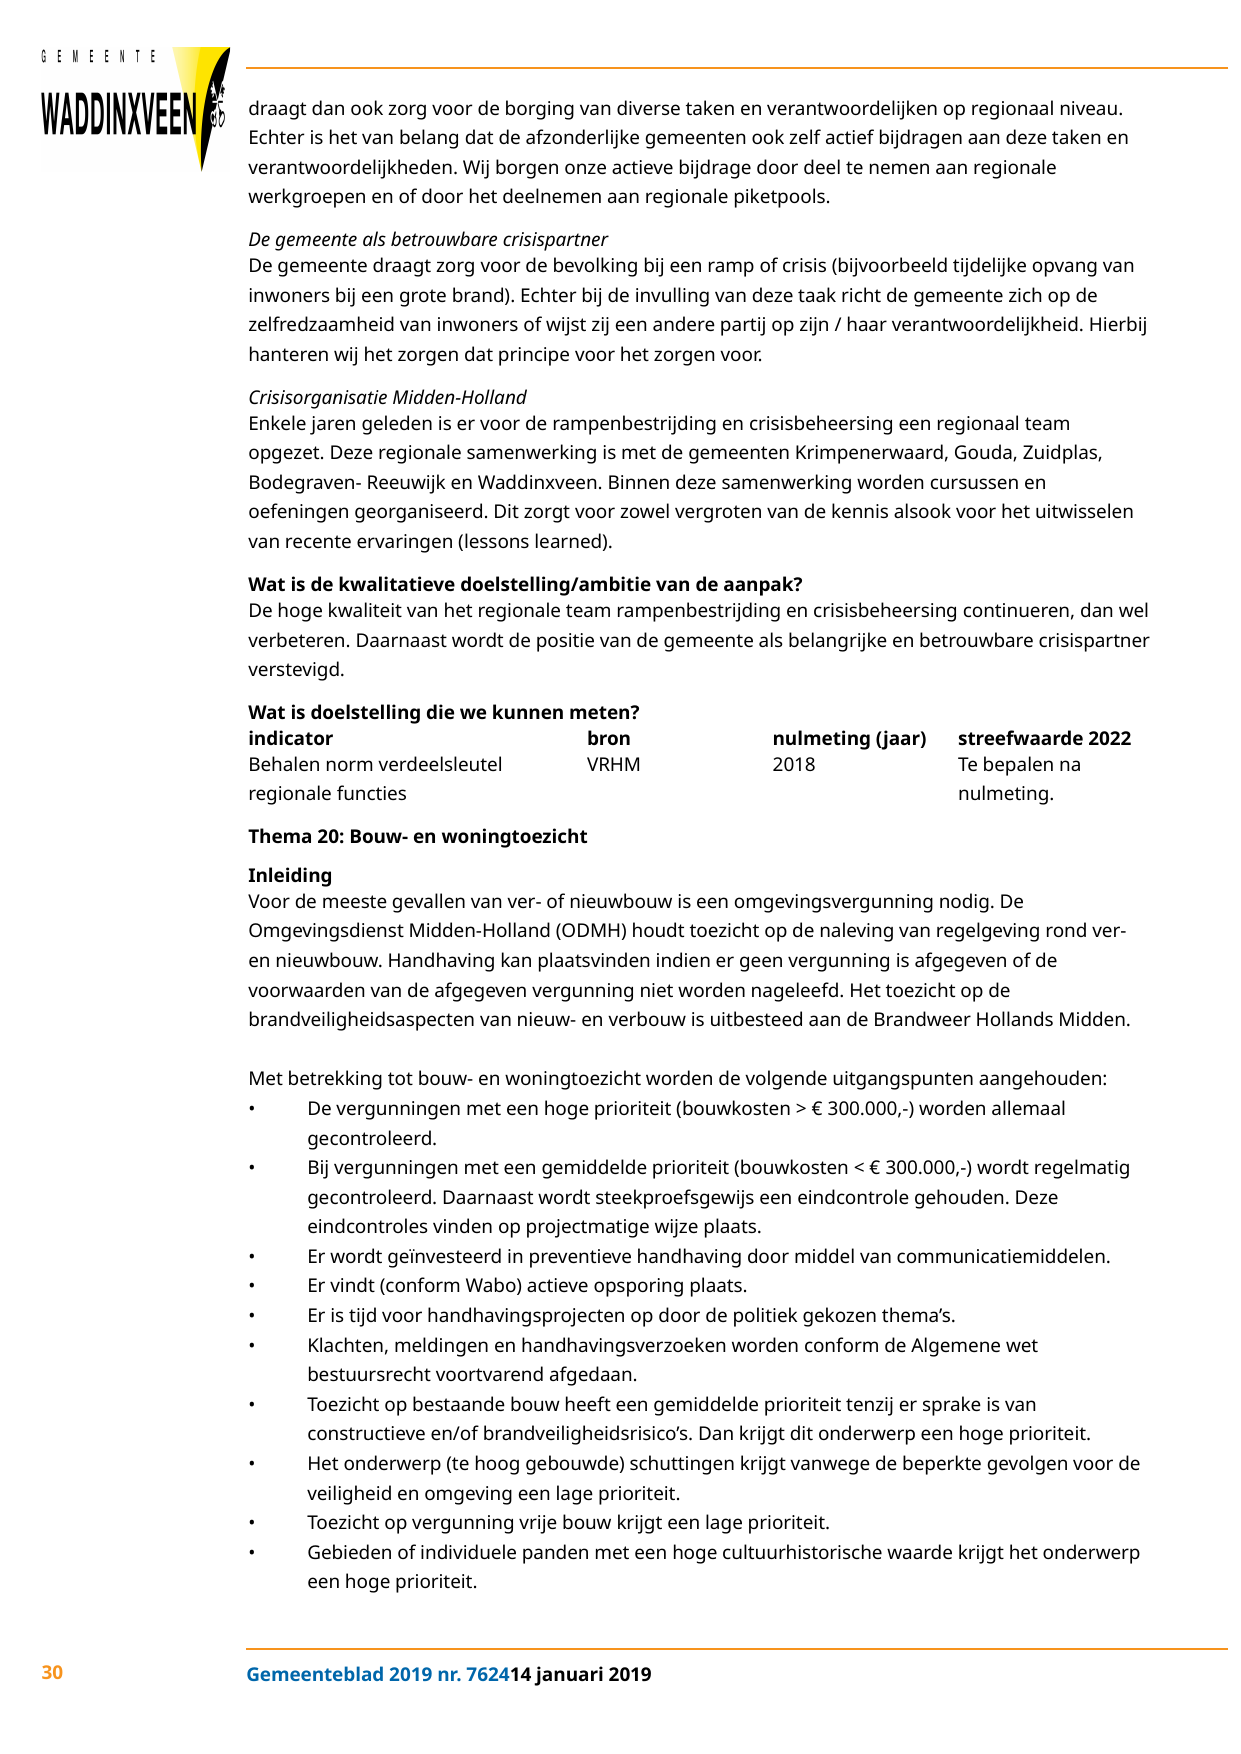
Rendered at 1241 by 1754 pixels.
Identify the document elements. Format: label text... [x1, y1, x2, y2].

table_cell Te bepalen na nulmeting. [958, 751, 1152, 806]
table_header indicator [248, 725, 587, 751]
list Er wordt geïnvesteerd in preventieve handhaving door middel van communicatiemiddelen. [248, 1243, 1152, 1269]
text Wat is doelstelling die we kunnen meten? [248, 699, 1152, 725]
table_cell 2018 [773, 751, 958, 806]
text draagt dan ook zorg voor de borging van diverse taken en verantwoordelijken op regionaal niveau. Echter is het van belang dat de afzonderlijke gemeenten ook zelf actief bijdragen aan deze taken en verantwoordelijkheden. Wij borgen onze actieve bijdrage door deel te nemen aan regionale werkgroepen en of door het deelnemen aan regionale piketpools. [248, 95, 1152, 209]
picture [41, 47, 231, 172]
list Er vindt (conform Wabo) actieve opsporing plaats. [248, 1273, 1152, 1298]
table_header streefwaarde 2022 [958, 725, 1152, 751]
text De gemeente draagt zorg voor de bevolking bij een ramp of crisis (bijvoorbeeld tijdelijke opvang van inwoners bij een grote brand). Echter bij de invulling van deze taak richt de gemeente zich op de zelfredzaamheid van inwoners of wijst zij een andere partij op zijn / haar verantwoordelijkheid. Hierbij hanteren wij het zorgen dat principe voor het zorgen voor. [248, 252, 1152, 367]
text Met betrekking tot bouw- en woningtoezicht worden de volgende uitgangspunten aangehouden: [248, 1066, 1152, 1091]
text Voor de meeste gevallen van ver- of nieuwbouw is een omgevingsvergunning nodig. De Omgevingsdienst Midden-Holland (ODMH) houdt toezicht op de naleving van regelgeving rond ver- en nieuwbouw. Handhaving kan plaatsvinden indien er geen vergunning is afgegeven of de voorwaarden van de afgegeven vergunning niet worden nageleefd. Het toezicht op de brandveiligheidsaspecten van nieuw- en verbouw is uitbesteed aan de Brandweer Hollands Midden. [248, 888, 1152, 1032]
list Toezicht op vergunning vrije bouw krijgt een lage prioriteit. [248, 1509, 1152, 1535]
list Gebieden of individuele panden met een hoge cultuurhistorische waarde krijgt het onderwerp een hoge prioriteit. [248, 1539, 1152, 1594]
list De vergunningen met een hoge prioriteit (bouwkosten > € 300.000,-) worden allemaal gecontroleerd. [248, 1095, 1152, 1151]
text Thema 20: Bouw- en woningtoezicht [248, 823, 1152, 849]
text De hoge kwaliteit van het regionale team rampenbestrijding en crisisbeheersing continueren, dan wel verbeteren. Daarnaast wordt de positie van de gemeente als belangrijke en betrouwbare crisispartner verstevigd. [248, 597, 1152, 682]
table_cell Behalen norm verdeelsleutel regionale functies [248, 751, 587, 806]
text De gemeente als betrouwbare crisispartner [248, 227, 1152, 252]
text Crisisorganisatie Midden-Holland [248, 384, 1152, 410]
text Enkele jaren geleden is er voor de rampenbestrijding en crisisbeheersing een regionaal team opgezet. Deze regionale samenwerking is met de gemeenten Krimpenerwaard, Gouda, Zuidplas, Bodegraven- Reeuwijk en Waddinxveen. Binnen deze samenwerking worden cursussen en oefeningen georganiseerd. Dit zorgt voor zowel vergroten van de kennis alsook voor het uitwisselen van recente ervaringen (lessons learned). [248, 410, 1152, 554]
list Er is tijd voor handhavingsprojecten op door de politiek gekozen thema’s. [248, 1302, 1152, 1328]
list Bij vergunningen met een gemiddelde prioriteit (bouwkosten < € 300.000,-) wordt regelmatig gecontroleerd. Daarnaast wordt steekproefsgewijs een eindcontrole gehouden. Deze eindcontroles vinden op projectmatige wijze plaats. [248, 1154, 1152, 1239]
list Toezicht op bestaande bouw heeft een gemiddelde prioriteit tenzij er sprake is van constructieve en/of brandveiligheidsrisico’s. Dan krijgt dit onderwerp een hoge prioriteit. [248, 1391, 1152, 1446]
text Wat is de kwalitatieve doelstelling/ambitie van de aanpak? [248, 571, 1152, 597]
table_header nulmeting (jaar) [773, 725, 958, 751]
table_cell VRHM [587, 751, 772, 806]
list Het onderwerp (te hoog gebouwde) schuttingen krijgt vanwege de beperkte gevolgen voor de veiligheid en omgeving een lage prioriteit. [248, 1450, 1152, 1506]
table_header bron [587, 725, 772, 751]
text Inleiding [248, 862, 1152, 888]
list Klachten, meldingen en handhavingsverzoeken worden conform de Algemene wet bestuursrecht voortvarend afgedaan. [248, 1332, 1152, 1387]
